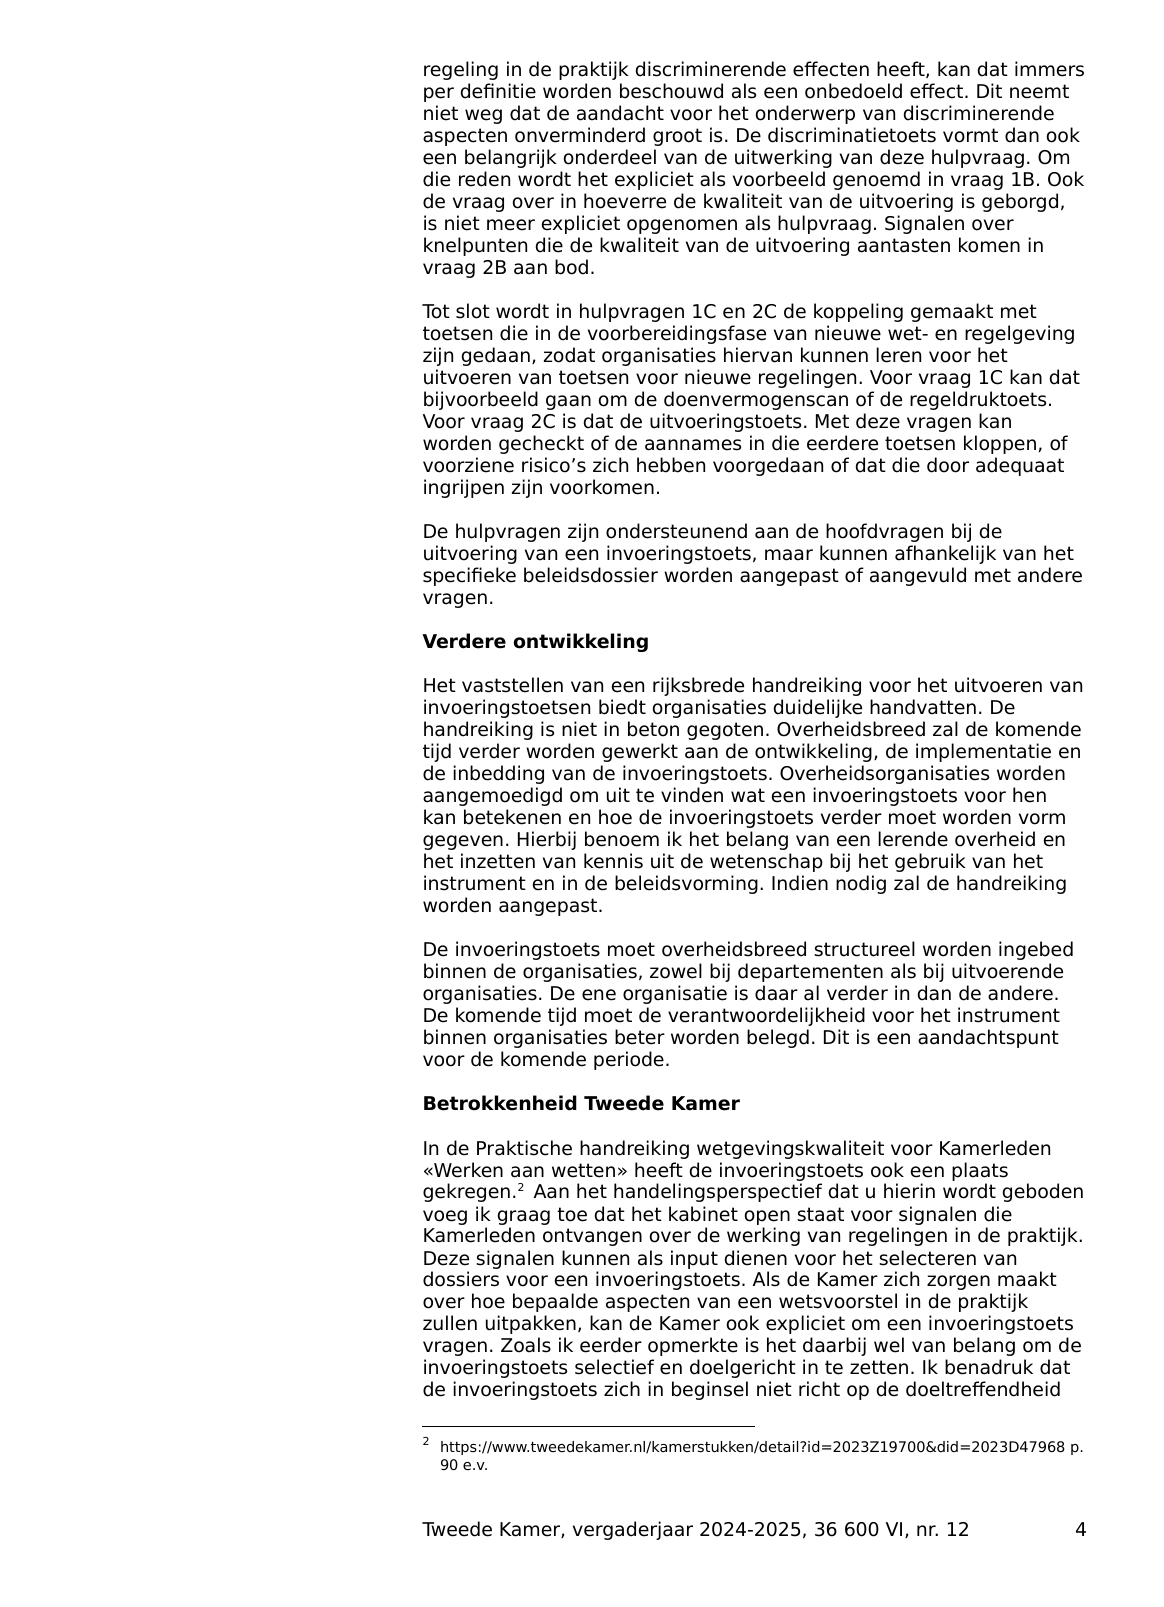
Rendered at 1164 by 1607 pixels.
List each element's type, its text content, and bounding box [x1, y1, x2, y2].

text Tot slot wordt in hulpvragen 1C en 2C de koppeling gemaakt met toetsen die in de voorbereidingsfase van nieuwe wet- en regelgeving zijn gedaan, zodat organisaties hiervan kunnen leren voor het uitvoeren van toetsen voor nieuwe regelingen. Voor vraag 1C kan dat bijvoorbeeld gaan om de doenvermogenscan of de regeldruktoets. Voor vraag 2C is dat de uitvoeringstoets. Met deze vragen kan worden gecheckt of de aannames in die eerdere toetsen kloppen, of voorziene risico’s zich hebben voorgedaan of dat die door adequaat ingrijpen zijn voorkomen. [422, 301, 1087, 499]
subtitle Betrokkenheid Tweede Kamer [422, 1093, 1087, 1115]
text De invoeringstoets moet overheidsbreed structureel worden ingebed binnen de organisaties, zowel bij departementen als bij uitvoerende organisaties. De ene organisatie is daar al verder in dan de andere. De komende tijd moet de verantwoordelijkheid voor het instrument binnen organisaties beter worden belegd. Dit is een aandachtspunt voor de komende periode. [422, 939, 1087, 1071]
text De hulpvragen zijn ondersteunend aan de hoofdvragen bij de uitvoering van een invoeringstoets, maar kunnen afhankelijk van het specifieke beleidsdossier worden aangepast of aangevuld met andere vragen. [422, 521, 1087, 609]
text https://www.tweedekamer.nl/kamerstukken/detail?id=2023Z19700&did=2023D47968 p. 90 e.v. [422, 1435, 1087, 1474]
text regeling in de praktijk discriminerende effecten heeft, kan dat immers per definitie worden beschouwd als een onbedoeld effect. Dit neemt niet weg dat de aandacht voor het onderwerp van discriminerende aspecten onverminderd groot is. De discriminatietoets vormt dan ook een belangrijk onderdeel van de uitwerking van deze hulpvraag. Om die reden wordt het expliciet als voorbeeld genoemd in vraag 1B. Ook de vraag over in hoeverre de kwaliteit van de uitvoering is geborgd, is niet meer expliciet opgenomen als hulpvraag. Signalen over knelpunten die de kwaliteit van de uitvoering aantasten komen in vraag 2B aan bod. [422, 59, 1087, 279]
subtitle Verdere ontwikkeling [422, 631, 1087, 653]
text In de Praktische handreiking wetgevingskwaliteit voor Kamerleden «Werken aan wetten» heeft de invoeringstoets ook een plaats gekregen. Aan het handelingsperspectief dat u hierin wordt geboden voeg ik graag toe dat het kabinet open staat voor signalen die Kamerleden ontvangen over de werking van regelingen in de praktijk. Deze signalen kunnen als input dienen voor het selecteren van dossiers voor een invoeringstoets. Als de Kamer zich zorgen maakt over hoe bepaalde aspecten van een wetsvoorstel in de praktijk zullen uitpakken, kan de Kamer ook expliciet om een invoeringstoets vragen. Zoals ik eerder opmerkte is het daarbij wel van belang om de invoeringstoets selectief en doelgericht in te zetten. Ik benadruk dat de invoeringstoets zich in beginsel niet richt op de doeltreffendheid [422, 1137, 1087, 1401]
text Het vaststellen van een rijksbrede handreiking voor het uitvoeren van invoeringstoetsen biedt organisaties duidelijke handvatten. De handreiking is niet in beton gegoten. Overheidsbreed zal de komende tijd verder worden gewerkt aan de ontwikkeling, de implementatie en de inbedding van de invoeringstoets. Overheidsorganisaties worden aangemoedigd om uit te vinden wat een invoeringstoets voor hen kan betekenen en hoe de invoeringstoets verder moet worden vorm gegeven. Hierbij benoem ik het belang van een lerende overheid en het inzetten van kennis uit de wetenschap bij het gebruik van het instrument en in de beleidsvorming. Indien nodig zal de handreiking worden aangepast. [422, 675, 1087, 917]
